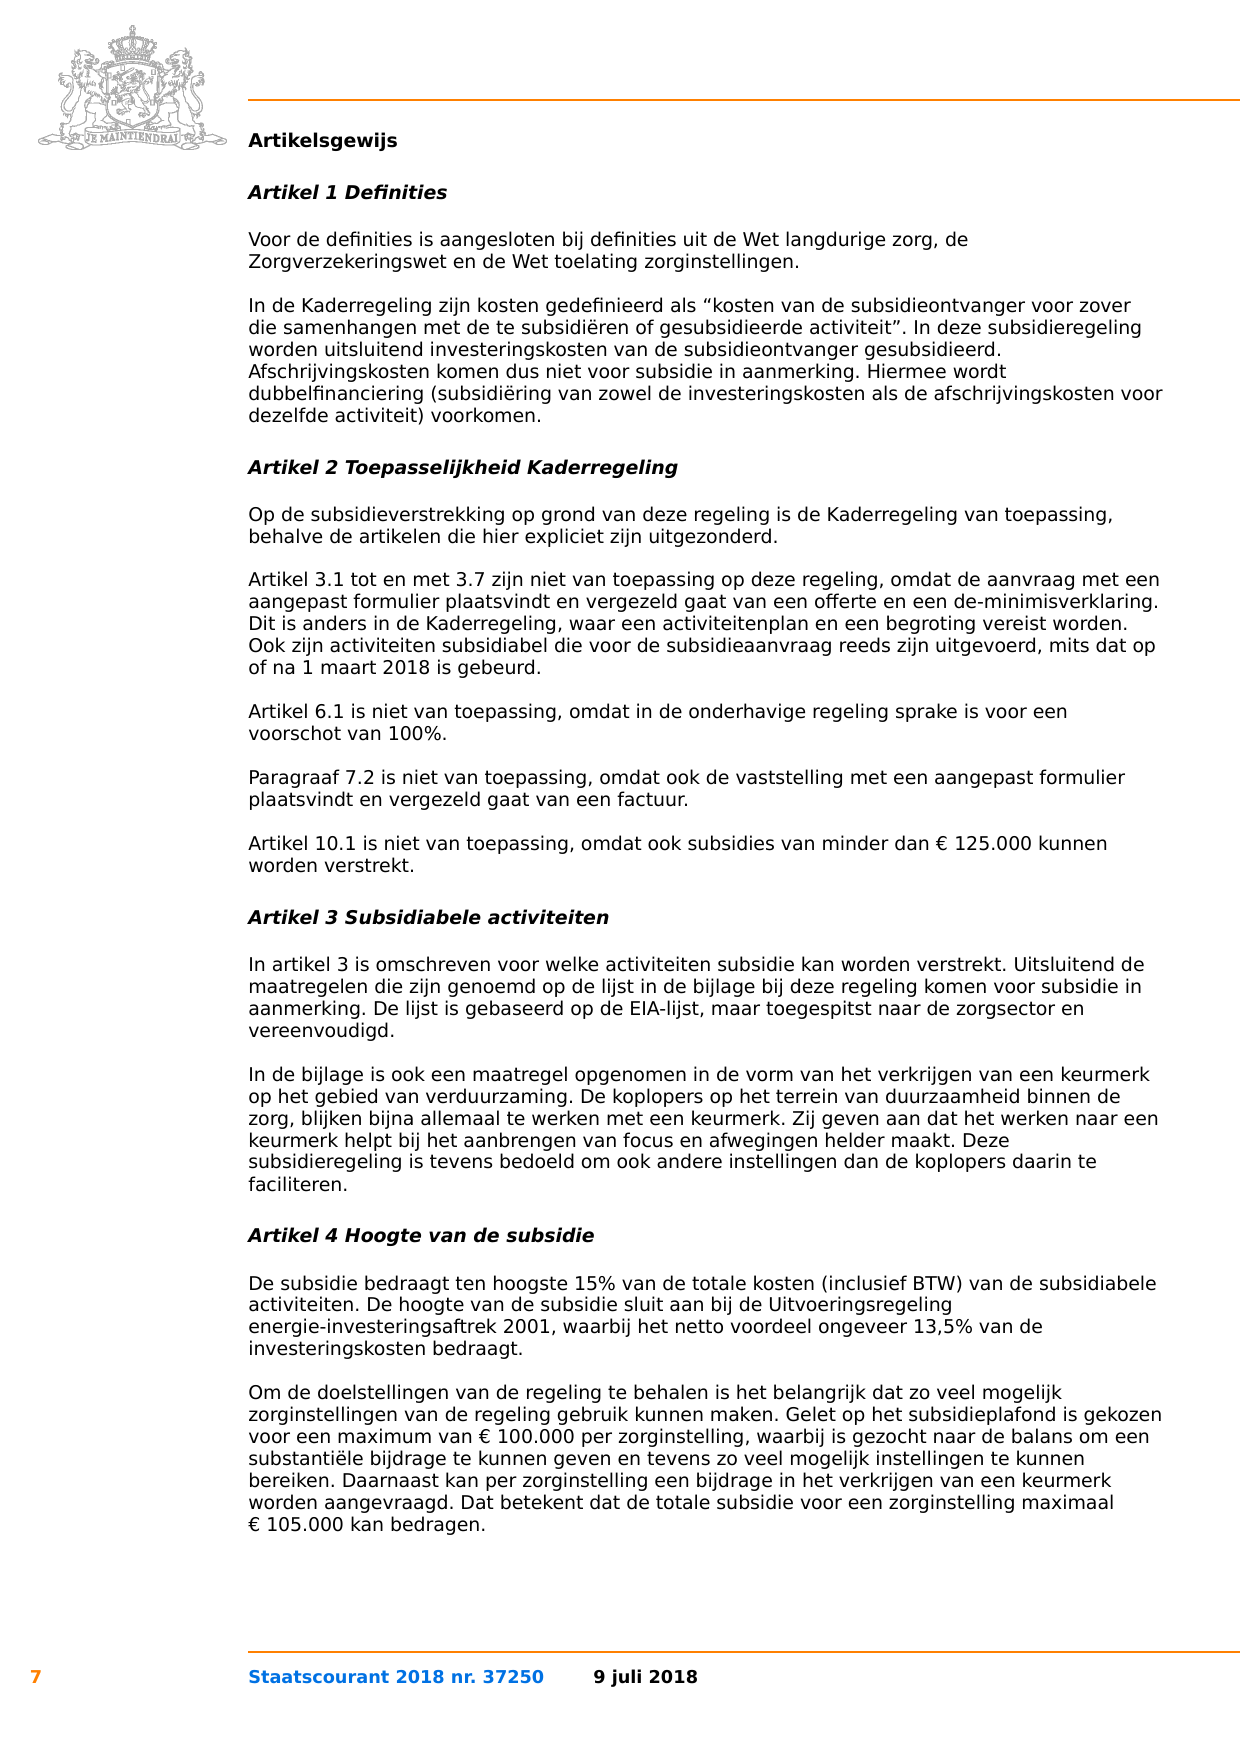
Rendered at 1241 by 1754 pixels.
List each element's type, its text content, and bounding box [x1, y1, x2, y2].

text Artikel 10.1 is niet van toepassing, omdat ook subsidies van minder dan € 125.000 kunnen worden verstrekt. [248, 833, 1163, 877]
text In de bijlage is ook een maatregel opgenomen in de vorm van het verkrijgen van een keurmerk op het gebied van verduurzaming. De koplopers op het terrein van duurzaamheid binnen de zorg, blijken bijna allemaal te werken met een keurmerk. Zij geven aan dat het werken naar een keurmerk helpt bij het aanbrengen van focus en afwegingen helder maakt. Deze subsidieregeling is tevens bedoeld om ook andere instellingen dan de koplopers daarin te faciliteren. [248, 1063, 1163, 1195]
text In de Kaderregeling zijn kosten gedefinieerd als “kosten van de subsidieontvanger voor zover die samenhangen met de te subsidiëren of gesubsidieerde activiteit”. In deze subsidieregeling worden uitsluitend investeringskosten van de subsidieontvanger gesubsidieerd. Afschrijvingskosten komen dus niet voor subsidie in aanmerking. Hiermee wordt dubbelfinanciering (subsidiëring van zowel de investeringskosten als de afschrijvingskosten voor dezelfde activiteit) voorkomen. [248, 295, 1163, 427]
text De subsidie bedraagt ten hoogste 15% van de totale kosten (inclusief BTW) van de subsidiabele activiteiten. De hoogte van de subsidie sluit aan bij de Uitvoeringsregeling energie‑investeringsaftrek 2001, waarbij het netto voordeel ongeveer 13,5% van de investeringskosten bedraagt. [248, 1272, 1163, 1360]
text Artikel 3.1 tot en met 3.7 zijn niet van toepassing op deze regeling, omdat de aanvraag met een aangepast formulier plaatsvindt en vergezeld gaat van een offerte en een de-minimisverklaring. Dit is anders in de Kaderregeling, waar een activiteitenplan en een begroting vereist worden. Ook zijn activiteiten subsidiabel die voor de subsidieaanvraag reeds zijn uitgevoerd, mits dat op of na 1 maart 2018 is gebeurd. [248, 569, 1163, 679]
text Paragraaf 7.2 is niet van toepassing, omdat ook de vaststelling met een aangepast formulier plaatsvindt en vergezeld gaat van een factuur. [248, 767, 1163, 811]
text Op de subsidieverstrekking op grond van deze regeling is de Kaderregeling van toepassing, behalve de artikelen die hier expliciet zijn uitgezonderd. [248, 503, 1163, 547]
subtitle Artikel 2 Toepasselijkheid Kaderregeling [248, 457, 1163, 478]
text In artikel 3 is omschreven voor welke activiteiten subsidie kan worden verstrekt. Uitsluitend de maatregelen die zijn genoemd op de lijst in de bijlage bij deze regeling komen voor subsidie in aanmerking. De lijst is gebaseerd op de EIA-lijst, maar toegespitst naar de zorgsector en vereenvoudigd. [248, 954, 1163, 1042]
picture [38, 25, 227, 150]
text Voor de definities is aangesloten bij definities uit de Wet langdurige zorg, de Zorgverzekeringswet en de Wet toelating zorginstellingen. [248, 229, 1163, 273]
subtitle Artikel 3 Subsidiabele activiteiten [248, 907, 1163, 929]
text Artikel 6.1 is niet van toepassing, omdat in de onderhavige regeling sprake is voor een voorschot van 100%. [248, 701, 1163, 745]
subtitle Artikel 1 Definities [248, 182, 1163, 204]
text Om de doelstellingen van de regeling te behalen is het belangrijk dat zo veel mogelijk zorginstellingen van de regeling gebruik kunnen maken. Gelet op het subsidieplafond is gekozen voor een maximum van € 100.000 per zorginstelling, waarbij is gezocht naar de balans om een substantiële bijdrage te kunnen geven en tevens zo veel mogelijk instellingen te kunnen bereiken. Daarnaast kan per zorginstelling een bijdrage in het verkrijgen van een keurmerk worden aangevraagd. Dat betekent dat de totale subsidie voor een zorginstelling maximaal € 105.000 kan bedragen. [248, 1382, 1163, 1536]
subtitle Artikel 4 Hoogte van de subsidie [248, 1225, 1163, 1247]
subtitle Artikelsgewijs [248, 130, 1163, 152]
